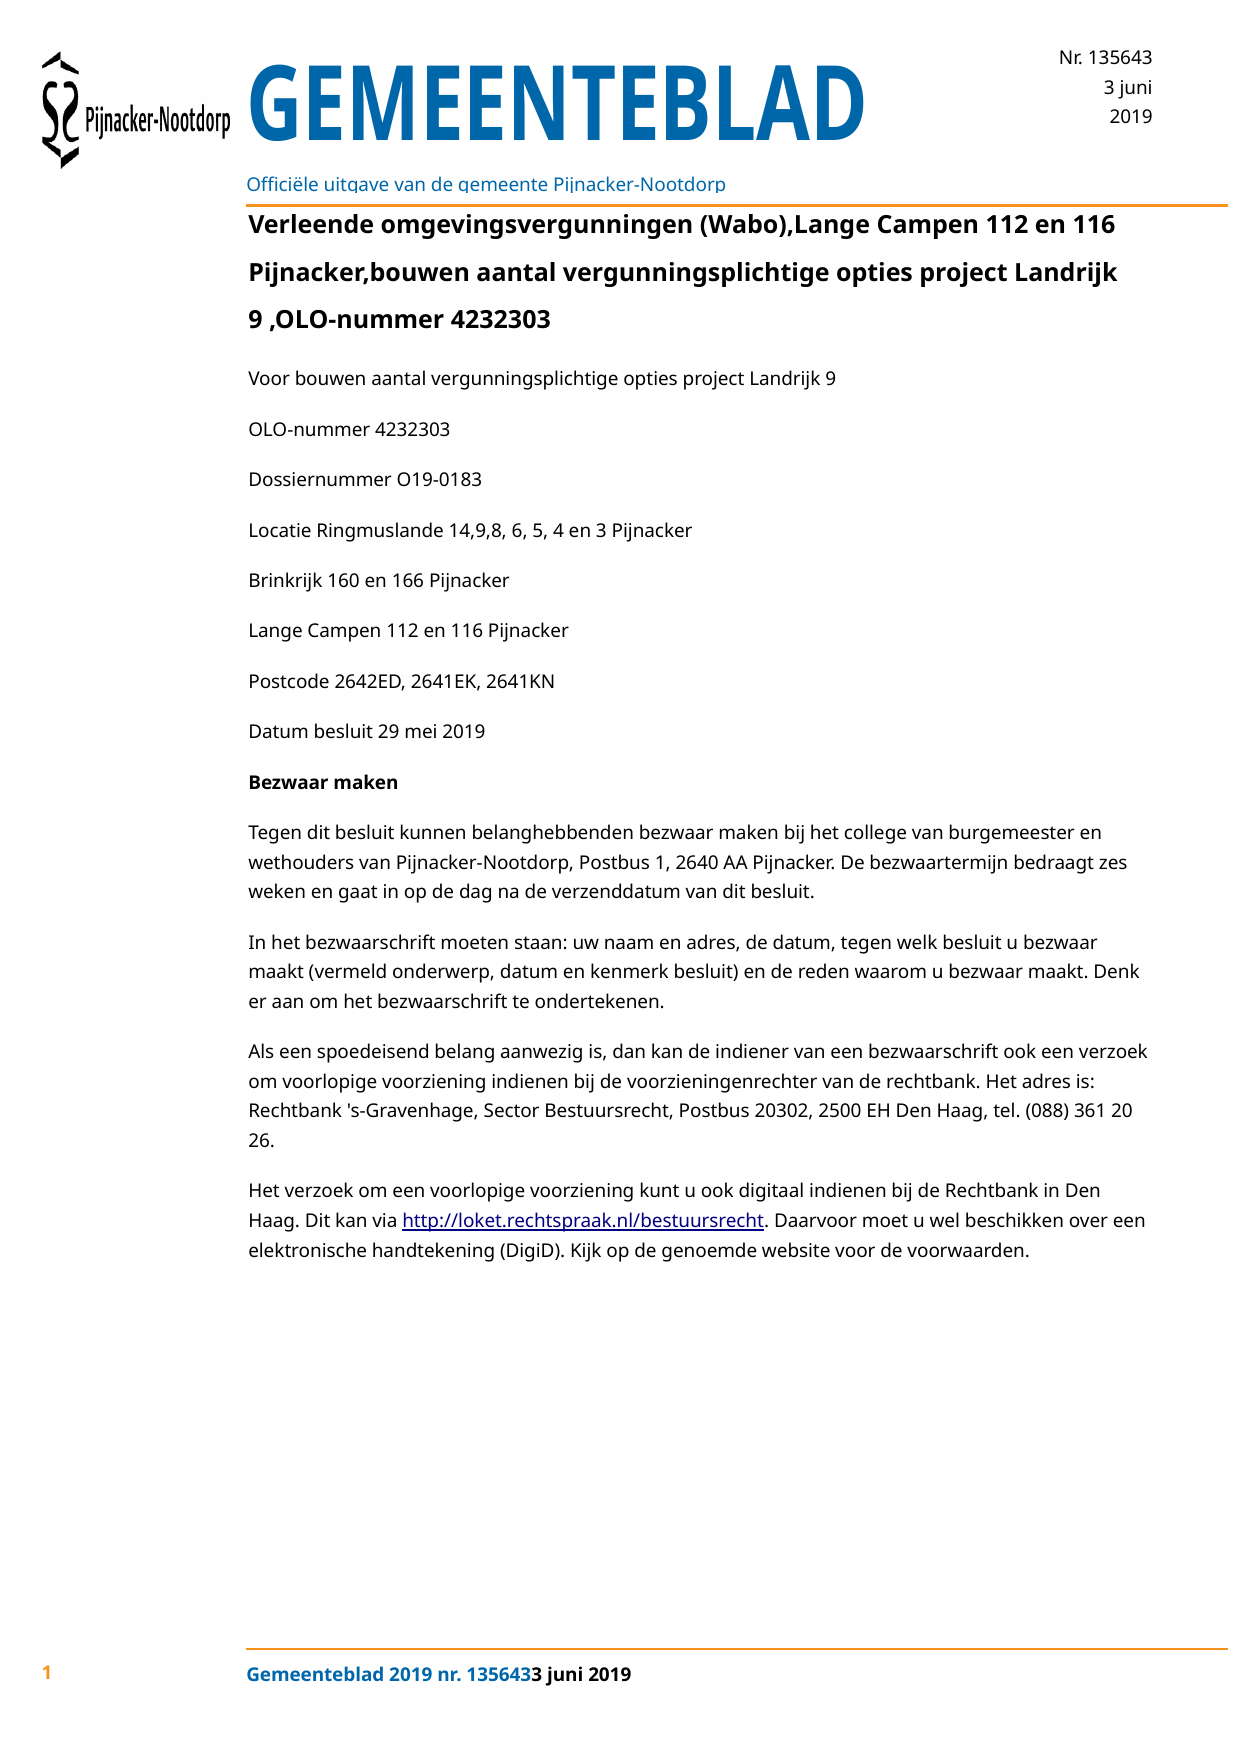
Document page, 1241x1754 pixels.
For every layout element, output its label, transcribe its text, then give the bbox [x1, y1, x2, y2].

text OLO-nummer 4232303 [248, 416, 1152, 442]
text Als een spoedeisend belang aanwezig is, dan kan de indiener van een bezwaarschrift ook een verzoek om voorlopige voorziening indienen bij de voorzieningenrechter van de rechtbank. Het adres is: Rechtbank 's-Gravenhage, Sector Bestuursrecht, Postbus 20302, 2500 EH Den Haag, tel. (088) 361 20 26. [248, 1038, 1152, 1153]
text Brinkrijk 160 en 166 Pijnacker [248, 567, 1152, 593]
text Verleende omgevingsvergunningen (Wabo),Lange Campen 112 en 116 Pijnacker,bouwen aantal vergunningsplichtige opties project Landrijk 9 ,OLO-nummer 4232303 [248, 207, 1152, 336]
text Dossiernummer O19-0183 [248, 466, 1152, 492]
text Voor bouwen aantal vergunningsplichtige opties project Landrijk 9 [248, 366, 1152, 391]
text Bezwaar maken [248, 769, 1152, 794]
text Tegen dit besluit kunnen belanghebbenden bezwaar maken bij het college van burgemeester en wethouders van Pijnacker-Nootdorp, Postbus 1, 2640 AA Pijnacker. De bezwaartermijn bedraagt zes weken en gaat in op de dag na de verzenddatum van dit besluit. [248, 819, 1152, 904]
text Postcode 2642ED, 2641EK, 2641KN [248, 668, 1152, 694]
text Datum besluit 29 mei 2019 [248, 718, 1152, 744]
picture [41, 47, 231, 172]
text Lange Campen 112 en 116 Pijnacker [248, 618, 1152, 643]
text In het bezwaarschrift moeten staan: uw naam en adres, de datum, tegen welk besluit u bezwaar maakt (vermeld onderwerp, datum en kenmerk besluit) en de reden waarom u bezwaar maakt. Denk er aan om het bezwaarschrift te ondertekenen. [248, 929, 1152, 1014]
text Het verzoek om een voorlopige voorziening kunt u ook digitaal indienen bij de Rechtbank in Den Haag. Dit kan via http://loket.rechtspraak.nl/bestuursrecht. Daarvoor moet u wel beschikken over een elektronische handtekening (DigiD). Kijk op de genoemde website voor de voorwaarden. [248, 1178, 1152, 1262]
text Locatie Ringmuslande 14,9,8, 6, 5, 4 en 3 Pijnacker [248, 517, 1152, 542]
